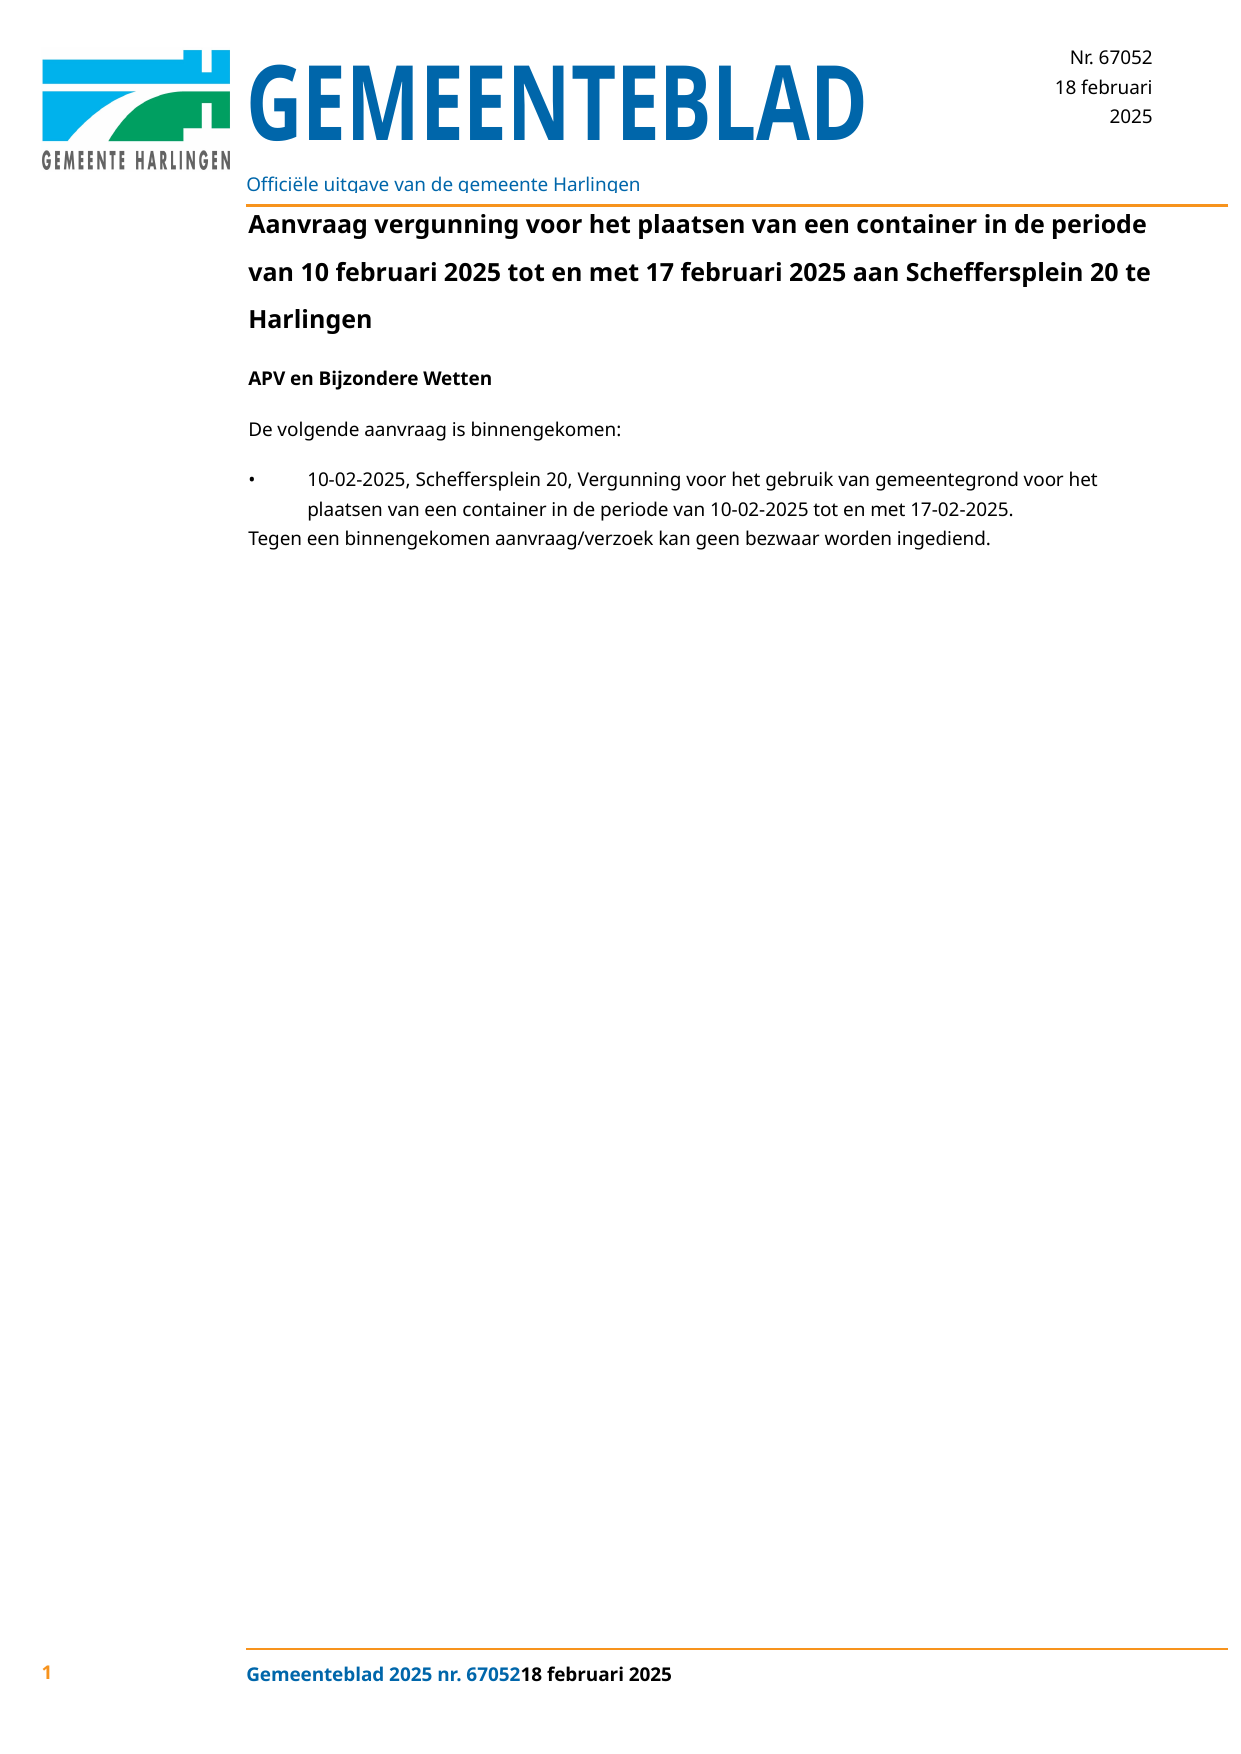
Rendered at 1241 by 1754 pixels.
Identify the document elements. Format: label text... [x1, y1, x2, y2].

text De volgende aanvraag is binnengekomen: [248, 416, 1152, 442]
picture [41, 47, 231, 172]
text Tegen een binnengekomen aanvraag/verzoek kan geen bezwaar worden ingediend. [248, 526, 1152, 551]
text APV en Bijzondere Wetten [248, 366, 1152, 391]
list 10-02-2025, Scheffersplein 20, Vergunning voor het gebruik van gemeentegrond voor het plaatsen van een container in de periode van 10-02-2025 tot en met 17-02-2025. [248, 466, 1152, 522]
text Aanvraag vergunning voor het plaatsen van een container in de periode van 10 februari 2025 tot en met 17 februari 2025 aan Scheffersplein 20 te Harlingen [248, 207, 1152, 336]
